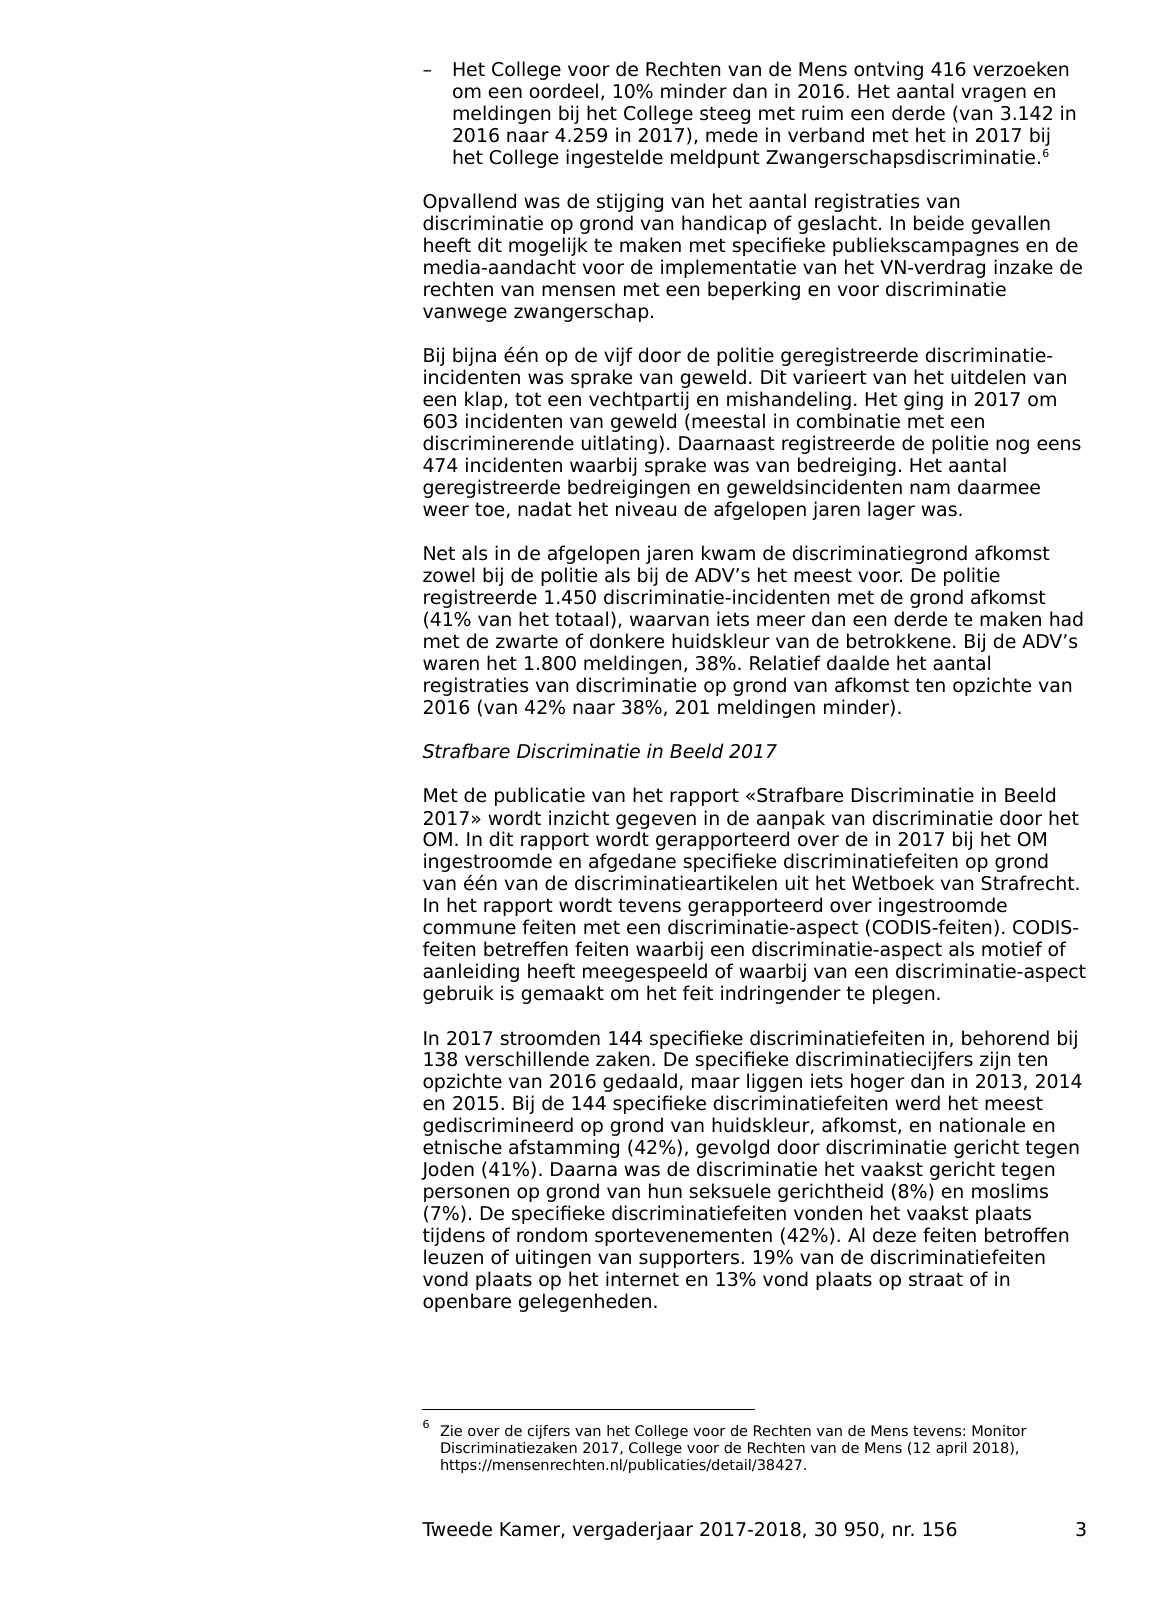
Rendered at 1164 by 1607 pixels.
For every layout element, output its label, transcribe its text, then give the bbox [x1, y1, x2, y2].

text Met de publicatie van het rapport «Strafbare Discriminatie in Beeld 2017» wordt inzicht gegeven in de aanpak van discriminatie door het OM. In dit rapport wordt gerapporteerd over de in 2017 bij het OM ingestroomde en afgedane specifieke discriminatiefeiten op grond van één van de discriminatieartikelen uit het Wetboek van Strafrecht. In het rapport wordt tevens gerapporteerd over ingestroomde commune feiten met een discriminatie-aspect (CODIS-feiten). CODIS-feiten betreffen feiten waarbij een discriminatie-aspect als motief of aanleiding heeft meegespeeld of waarbij van een discriminatie-aspect gebruik is gemaakt om het feit indringender te plegen. [422, 785, 1087, 1005]
text Opvallend was de stijging van het aantal registraties van discriminatie op grond van handicap of geslacht. In beide gevallen heeft dit mogelijk te maken met specifieke publiekscampagnes en de media-aandacht voor de implementatie van het VN-verdrag inzake de rechten van mensen met een beperking en voor discriminatie vanwege zwangerschap. [422, 191, 1087, 323]
text Zie over de cijfers van het College voor de Rechten van de Mens tevens: Monitor Discriminatiezaken 2017, College voor de Rechten van de Mens (12 april 2018), https://mensenrechten.nl/publicaties/detail/38427. [422, 1418, 1087, 1474]
text Net als in de afgelopen jaren kwam de discriminatiegrond afkomst zowel bij de politie als bij de ADV’s het meest voor. De politie registreerde 1.450 discriminatie-incidenten met de grond afkomst (41% van het totaal), waarvan iets meer dan een derde te maken had met de zwarte of donkere huidskleur van de betrokkene. Bij de ADV’s waren het 1.800 meldingen, 38%. Relatief daalde het aantal registraties van discriminatie op grond van afkomst ten opzichte van 2016 (van 42% naar 38%, 201 meldingen minder). [422, 543, 1087, 719]
text – Het College voor de Rechten van de Mens ontving 416 verzoeken om een oordeel, 10% minder dan in 2016. Het aantal vragen en meldingen bij het College steeg met ruim een derde (van 3.142 in 2016 naar 4.259 in 2017), mede in verband met het in 2017 bij het College ingestelde meldpunt Zwangerschapsdiscriminatie. [422, 59, 1087, 169]
subtitle Strafbare Discriminatie in Beeld 2017 [422, 741, 1087, 763]
text Bij bijna één op de vijf door de politie geregistreerde discriminatie-incidenten was sprake van geweld. Dit varieert van het uitdelen van een klap, tot een vechtpartij en mishandeling. Het ging in 2017 om 603 incidenten van geweld (meestal in combinatie met een discriminerende uitlating). Daarnaast registreerde de politie nog eens 474 incidenten waarbij sprake was van bedreiging. Het aantal geregistreerde bedreigingen en geweldsincidenten nam daarmee weer toe, nadat het niveau de afgelopen jaren lager was. [422, 345, 1087, 521]
text In 2017 stroomden 144 specifieke discriminatiefeiten in, behorend bij 138 verschillende zaken. De specifieke discriminatiecijfers zijn ten opzichte van 2016 gedaald, maar liggen iets hoger dan in 2013, 2014 en 2015. Bij de 144 specifieke discriminatiefeiten werd het meest gediscrimineerd op grond van huidskleur, afkomst, en nationale en etnische afstamming (42%), gevolgd door discriminatie gericht tegen Joden (41%). Daarna was de discriminatie het vaakst gericht tegen personen op grond van hun seksuele gerichtheid (8%) en moslims (7%). De specifieke discriminatiefeiten vonden het vaakst plaats tijdens of rondom sportevenementen (42%). Al deze feiten betroffen leuzen of uitingen van supporters. 19% van de discriminatiefeiten vond plaats op het internet en 13% vond plaats op straat of in openbare gelegenheden. [422, 1027, 1087, 1313]
